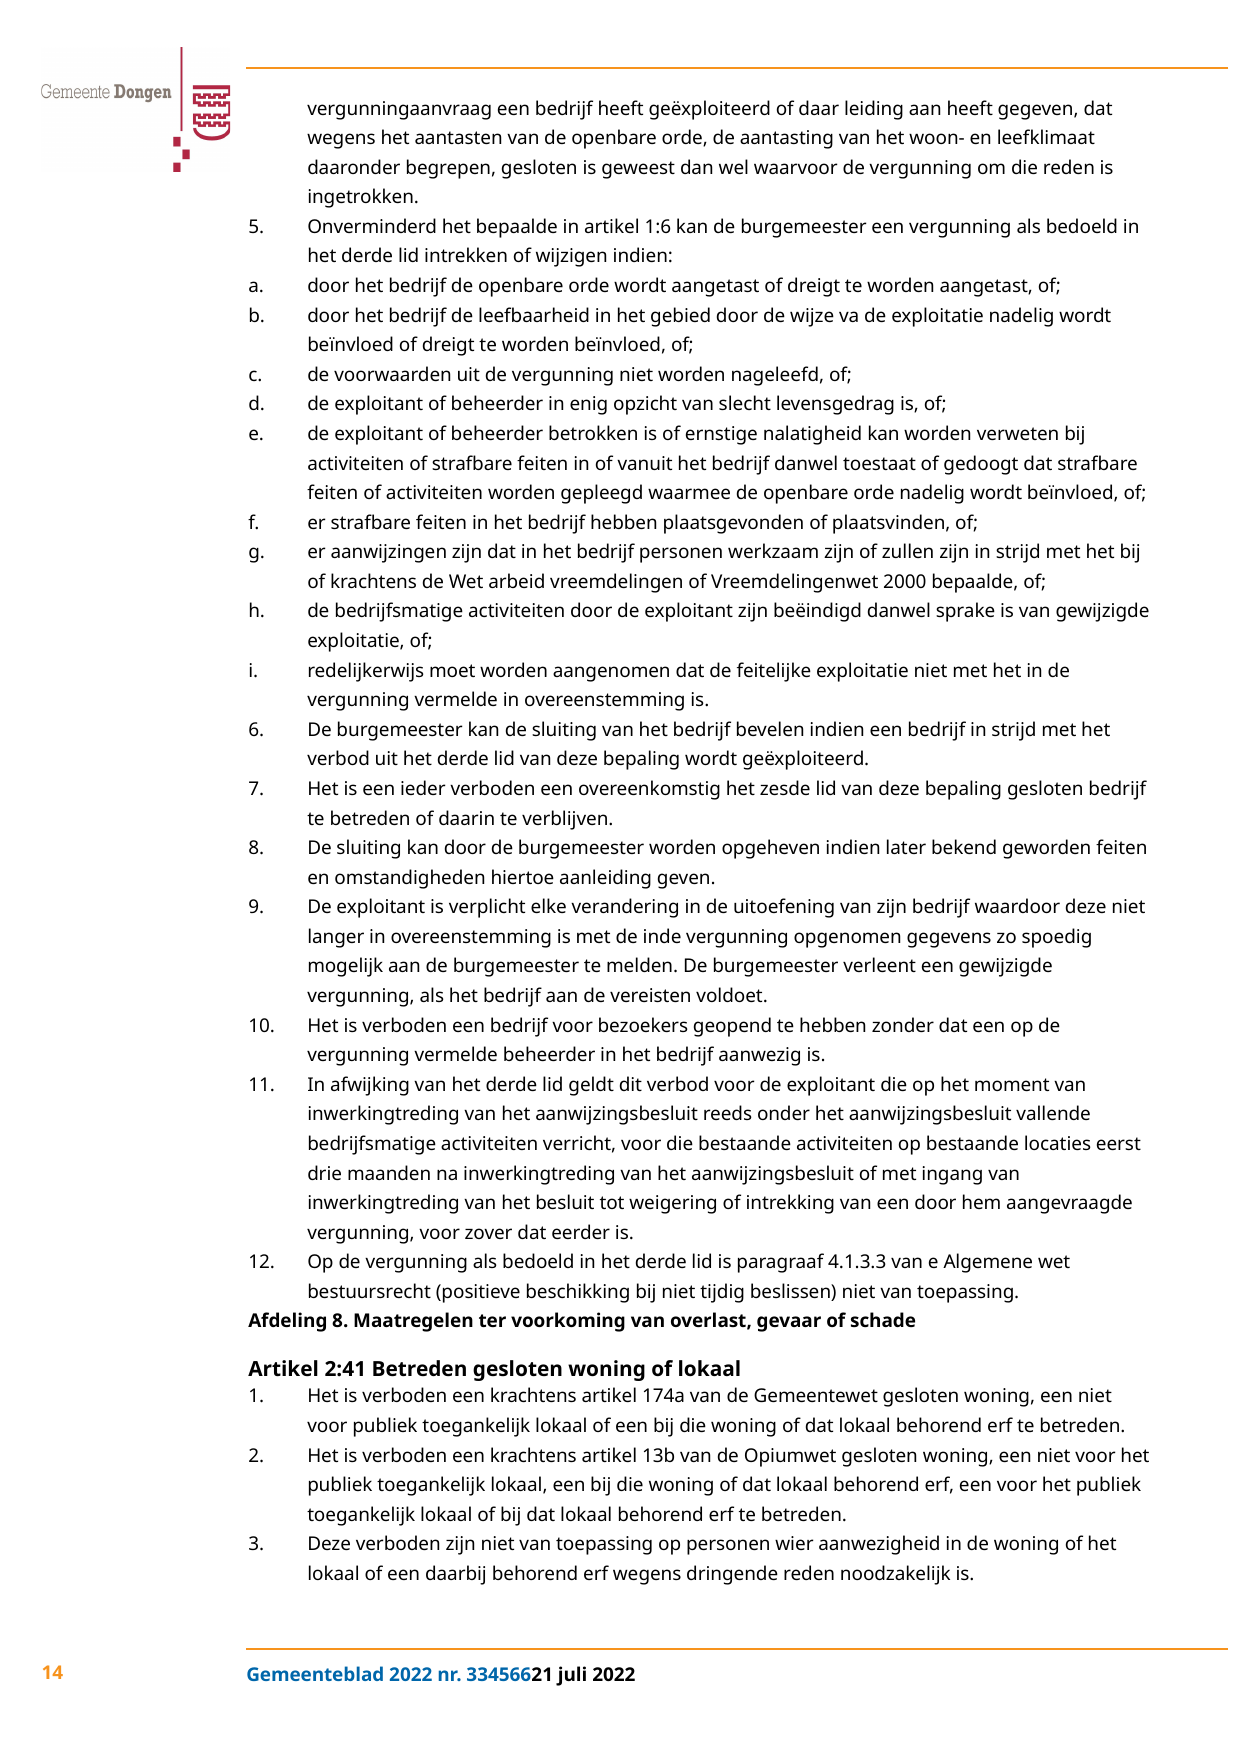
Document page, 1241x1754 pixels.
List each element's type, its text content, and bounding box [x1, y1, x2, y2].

list de exploitant of beheerder in enig opzicht van slecht levensgedrag is, of; [248, 391, 1152, 416]
list de bedrijfsmatige activiteiten door de exploitant zijn beëindigd danwel sprake is van gewijzigde exploitatie, of; [248, 598, 1152, 653]
list Het is verboden een bedrijf voor bezoekers geopend te hebben zonder dat een op de vergunning vermelde beheerder in het bedrijf aanwezig is. [248, 1012, 1152, 1067]
list Onverminderd het bepaalde in artikel 1:6 kan de burgemeester een vergunning als bedoeld in het derde lid intrekken of wijzigen indien: [248, 213, 1152, 268]
list De exploitant is verplicht elke verandering in de uitoefening van zijn bedrijf waardoor deze niet langer in overeenstemming is met de inde vergunning opgenomen gegevens zo spoedig mogelijk aan de burgemeester te melden. De burgemeester verleent een gewijzigde vergunning, als het bedrijf aan de vereisten voldoet. [248, 893, 1152, 1008]
list vergunningaanvraag een bedrijf heeft geëxploiteerd of daar leiding aan heeft gegeven, dat wegens het aantasten van de openbare orde, de aantasting van het woon- en leefklimaat daaronder begrepen, gesloten is geweest dan wel waarvoor de vergunning om die reden is ingetrokken. [248, 95, 1152, 209]
list De sluiting kan door de burgemeester worden opgeheven indien later bekend geworden feiten en omstandigheden hiertoe aanleiding geven. [248, 834, 1152, 890]
text Afdeling 8. Maatregelen ter voorkoming van overlast, gevaar of schade [248, 1308, 1152, 1333]
list De burgemeester kan de sluiting van het bedrijf bevelen indien een bedrijf in strijd met het verbod uit het derde lid van deze bepaling wordt geëxploiteerd. [248, 716, 1152, 771]
list In afwijking van het derde lid geldt dit verbod voor de exploitant die op het moment van inwerkingtreding van het aanwijzingsbesluit reeds onder het aanwijzingsbesluit vallende bedrijfsmatige activiteiten verricht, voor die bestaande activiteiten op bestaande locaties eerst drie maanden na inwerkingtreding van het aanwijzingsbesluit of met ingang van inwerkingtreding van het besluit tot weigering of intrekking van een door hem aangevraagde vergunning, voor zover dat eerder is. [248, 1071, 1152, 1245]
list Het is een ieder verboden een overeenkomstig het zesde lid van deze bepaling gesloten bedrijf te betreden of daarin te verblijven. [248, 775, 1152, 831]
picture [41, 47, 231, 172]
text Artikel 2:41 Betreden gesloten woning of lokaal [248, 1354, 1152, 1383]
list Op de vergunning als bedoeld in het derde lid is paragraaf 4.1.3.3 van e Algemene wet bestuursrecht (positieve beschikking bij niet tijdig beslissen) niet van toepassing. [248, 1248, 1152, 1304]
list Het is verboden een krachtens artikel 13b van de Opiumwet gesloten woning, een niet voor het publiek toegankelijk lokaal, een bij die woning of dat lokaal behorend erf, een voor het publiek toegankelijk lokaal of bij dat lokaal behorend erf te betreden. [248, 1442, 1152, 1527]
list de exploitant of beheerder betrokken is of ernstige nalatigheid kan worden verweten bij activiteiten of strafbare feiten in of vanuit het bedrijf danwel toestaat of gedoogt dat strafbare feiten of activiteiten worden gepleegd waarmee de openbare orde nadelig wordt beïnvloed, of; [248, 420, 1152, 505]
list door het bedrijf de openbare orde wordt aangetast of dreigt te worden aangetast, of; [248, 272, 1152, 298]
list redelijkerwijs moet worden aangenomen dat de feitelijke exploitatie niet met het in de vergunning vermelde in overeenstemming is. [248, 657, 1152, 712]
list er strafbare feiten in het bedrijf hebben plaatsgevonden of plaatsvinden, of; [248, 509, 1152, 535]
list door het bedrijf de leefbaarheid in het gebied door de wijze va de exploitatie nadelig wordt beïnvloed of dreigt te worden beïnvloed, of; [248, 302, 1152, 357]
list Het is verboden een krachtens artikel 174a van de Gemeentewet gesloten woning, een niet voor publiek toegankelijk lokaal of een bij die woning of dat lokaal behorend erf te betreden. [248, 1383, 1152, 1438]
list Deze verboden zijn niet van toepassing op personen wier aanwezigheid in de woning of het lokaal of een daarbij behorend erf wegens dringende reden noodzakelijk is. [248, 1531, 1152, 1586]
list de voorwaarden uit de vergunning niet worden nageleefd, of; [248, 361, 1152, 387]
list er aanwijzingen zijn dat in het bedrijf personen werkzaam zijn of zullen zijn in strijd met het bij of krachtens de Wet arbeid vreemdelingen of Vreemdelingenwet 2000 bepaalde, of; [248, 538, 1152, 594]
